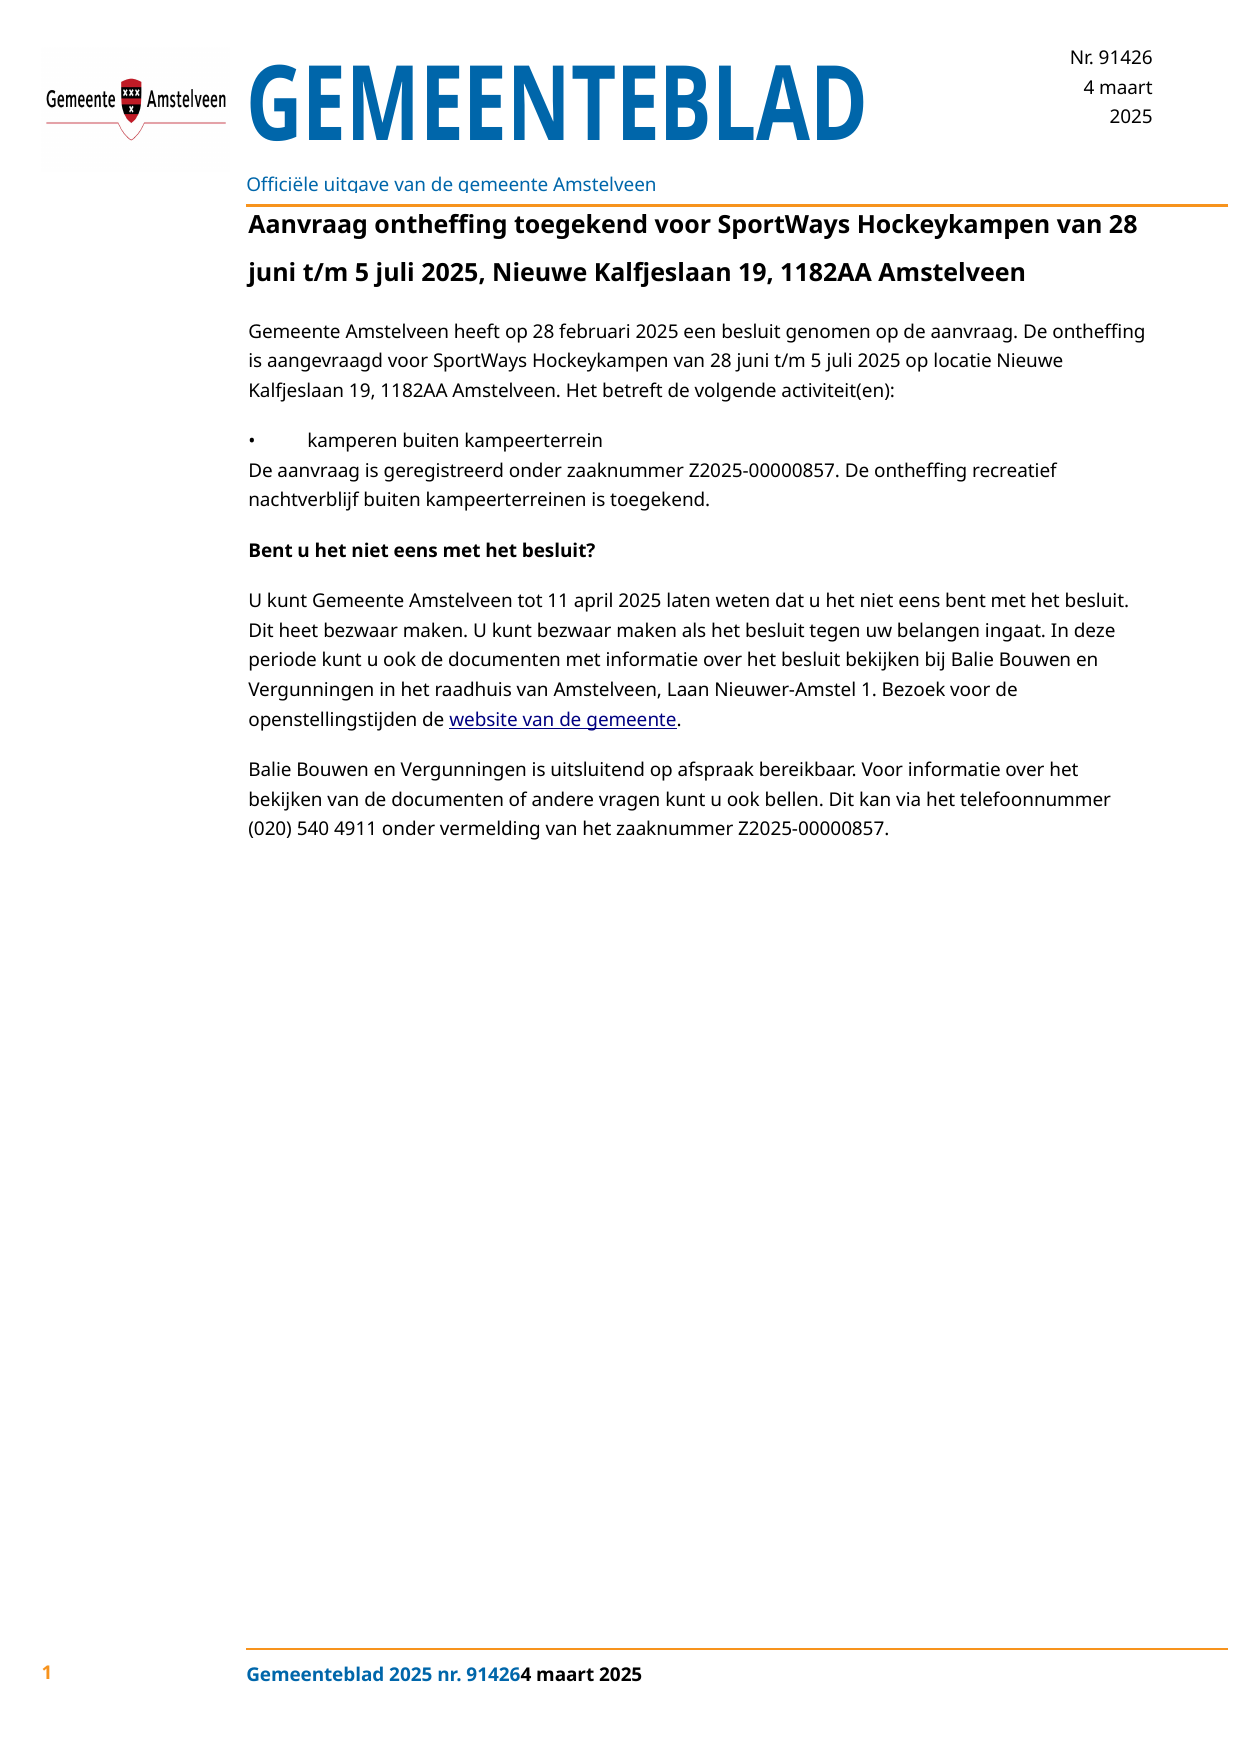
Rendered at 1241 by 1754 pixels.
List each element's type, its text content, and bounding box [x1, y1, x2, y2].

text Aanvraag ontheffing toegekend voor SportWays Hockeykampen van 28 juni t/m 5 juli 2025, Nieuwe Kalfjeslaan 19, 1182AA Amstelveen [248, 207, 1152, 288]
text Balie Bouwen en Vergunningen is uitsluitend op afspraak bereikbaar. Voor informatie over het bekijken van de documenten of andere vragen kunt u ook bellen. Dit kan via het telefoonnummer (020) 540 4911 onder vermelding van het zaaknummer Z2025-00000857. [248, 756, 1152, 841]
text Bent u het niet eens met het besluit? [248, 537, 1152, 563]
picture [41, 47, 231, 172]
text U kunt Gemeente Amstelveen tot 11 april 2025 laten weten dat u het niet eens bent met het besluit. Dit heet bezwaar maken. U kunt bezwaar maken als het besluit tegen uw belangen ingaat. In deze periode kunt u ook de documenten met informatie over het besluit bekijken bij Balie Bouwen en Vergunningen in het raadhuis van Amstelveen, Laan Nieuwer-Amstel 1. Bezoek voor de openstellingstijden de website van de gemeente. [248, 587, 1152, 732]
text Gemeente Amstelveen heeft op 28 februari 2025 een besluit genomen op de aanvraag. De ontheffing is aangevraagd voor SportWays Hockeykampen van 28 juni t/m 5 juli 2025 op locatie Nieuwe Kalfjeslaan 19, 1182AA Amstelveen. Het betreft de volgende activiteit(en): [248, 318, 1152, 403]
list kamperen buiten kampeerterrein [248, 427, 1152, 453]
text De aanvraag is geregistreerd onder zaaknummer Z2025-00000857. De ontheffing recreatief nachtverblijf buiten kampeerterreinen is toegekend. [248, 457, 1152, 512]
